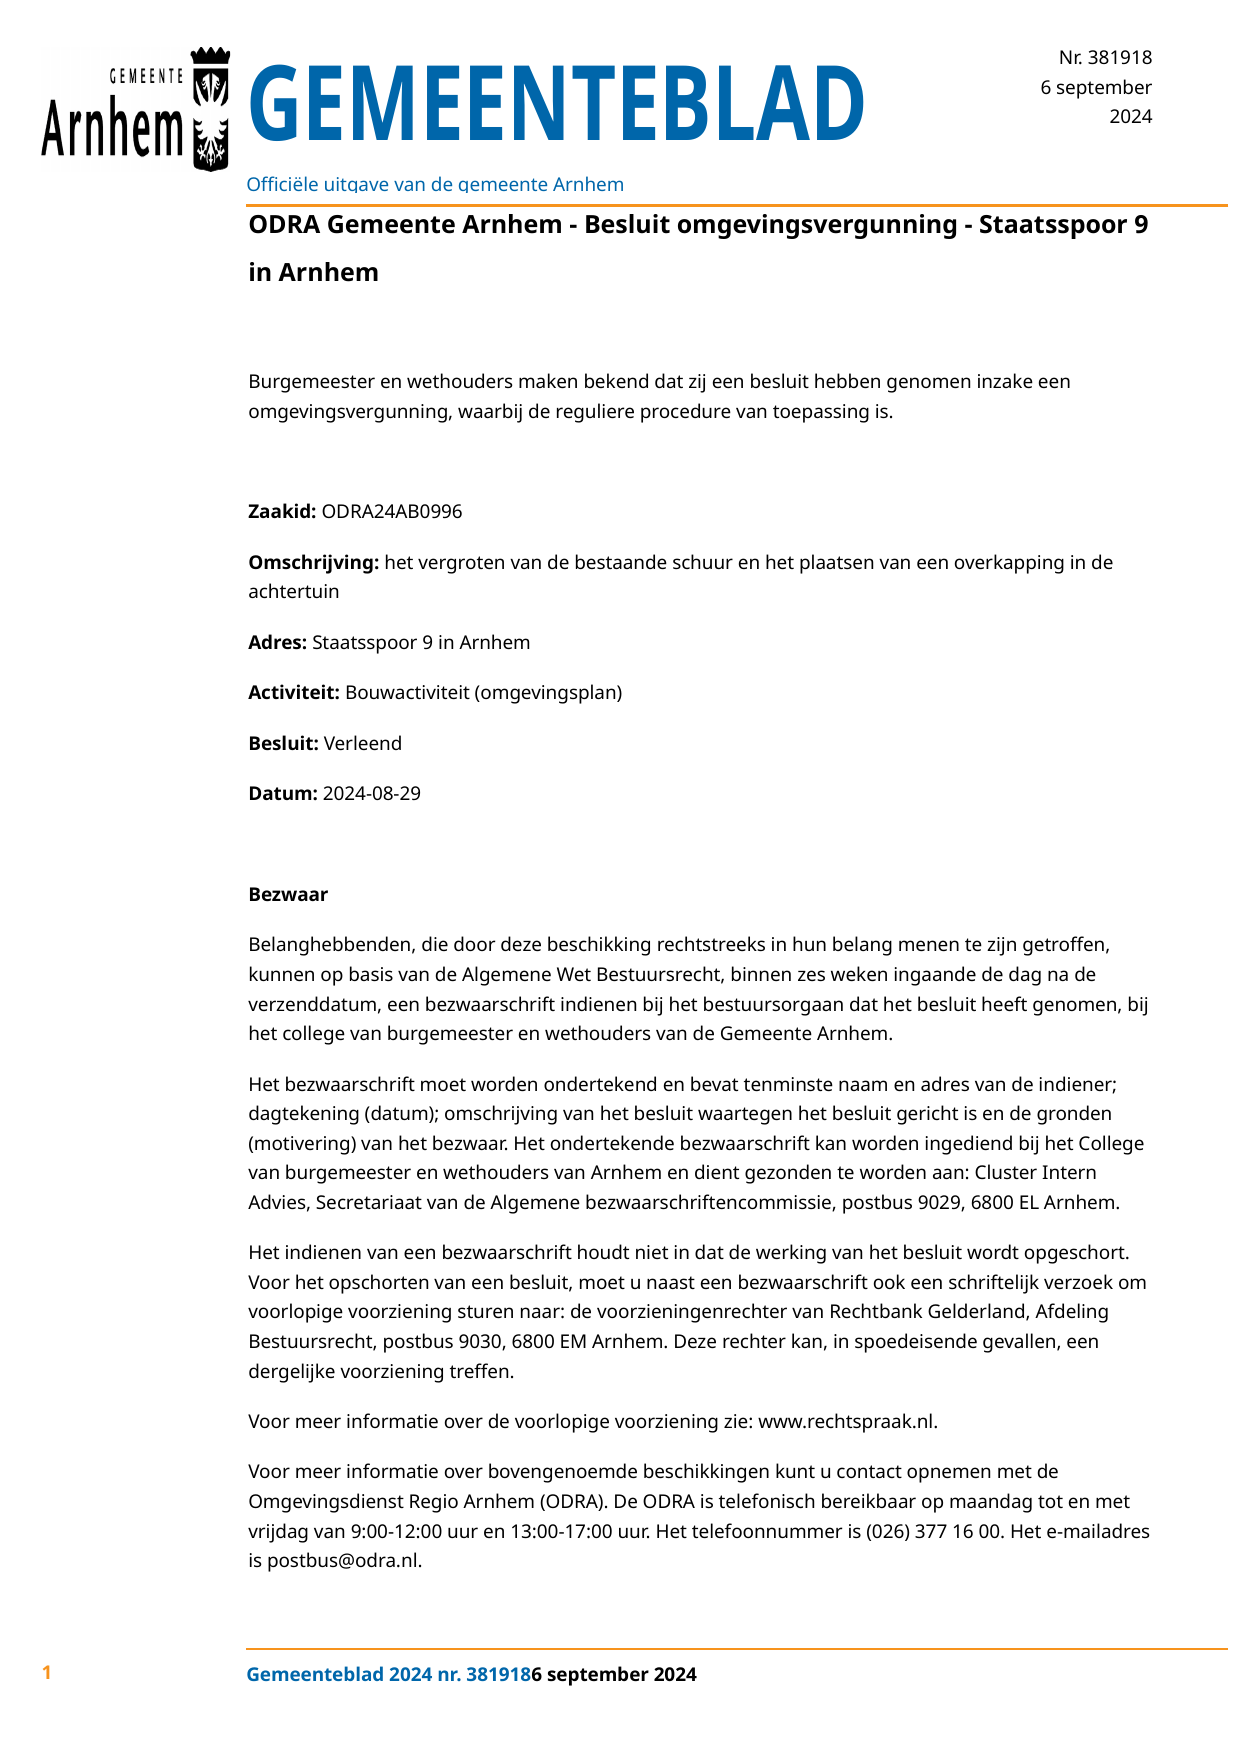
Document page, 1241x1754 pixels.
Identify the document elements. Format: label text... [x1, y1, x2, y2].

text Burgemeester en wethouders maken bekend dat zij een besluit hebben genomen inzake een omgevingsvergunning, waarbij de reguliere procedure van toepassing is. [248, 368, 1152, 424]
text ODRA Gemeente Arnhem - Besluit omgevingsvergunning - Staatsspoor 9 in Arnhem [248, 207, 1152, 288]
picture [41, 47, 231, 172]
text Adres: Staatsspoor 9 in Arnhem [248, 629, 1152, 655]
text Voor meer informatie over bovengenoemde beschikkingen kunt u contact opnemen met de Omgevingsdienst Regio Arnhem (ODRA). De ODRA is telefonisch bereikbaar op maandag tot en met vrijdag van 9:00-12:00 uur en 13:00-17:00 uur. Het telefoonnummer is (026) 377 16 00. Het e-mailadres is postbus@odra.nl. [248, 1459, 1152, 1573]
text Het indienen van een bezwaarschrift houdt niet in dat de werking van het besluit wordt opgeschort. Voor het opschorten van een besluit, moet u naast een bezwaarschrift ook een schriftelijk verzoek om voorlopige voorziening sturen naar: de voorzieningenrechter van Rechtbank Gelderland, Afdeling Bestuursrecht, postbus 9030, 6800 EM Arnhem. Deze rechter kan, in spoedeisende gevallen, een dergelijke voorziening treffen. [248, 1239, 1152, 1384]
text Zaakid: ODRA24AB0996 [248, 499, 1152, 524]
text Bezwaar [248, 881, 1152, 907]
text Activiteit: Bouwactiviteit (omgevingsplan) [248, 679, 1152, 705]
text Voor meer informatie over de voorlopige voorziening zie: www.rechtspraak.nl. [248, 1408, 1152, 1434]
text Datum: 2024-08-29 [248, 780, 1152, 806]
text Besluit: Verleend [248, 730, 1152, 756]
text Het bezwaarschrift moet worden ondertekend en bevat tenminste naam en adres van de indiener; dagtekening (datum); omschrijving van het besluit waartegen het besluit gericht is en de gronden (motivering) van het bezwaar. Het ondertekende bezwaarschrift kan worden ingediend bij het College van burgemeester en wethouders van Arnhem en dient gezonden te worden aan: Cluster Intern Advies, Secretariaat van de Algemene bezwaarschriftencommissie, postbus 9029, 6800 EL Arnhem. [248, 1071, 1152, 1215]
text Omschrijving: het vergroten van de bestaande schuur en het plaatsen van een overkapping in de achtertuin [248, 549, 1152, 604]
text Belanghebbenden, die door deze beschikking rechtstreeks in hun belang menen te zijn getroffen, kunnen op basis van de Algemene Wet Bestuursrecht, binnen zes weken ingaande de dag na de verzenddatum, een bezwaarschrift indienen bij het bestuursorgaan dat het besluit heeft genomen, bij het college van burgemeester en wethouders van de Gemeente Arnhem. [248, 932, 1152, 1046]
